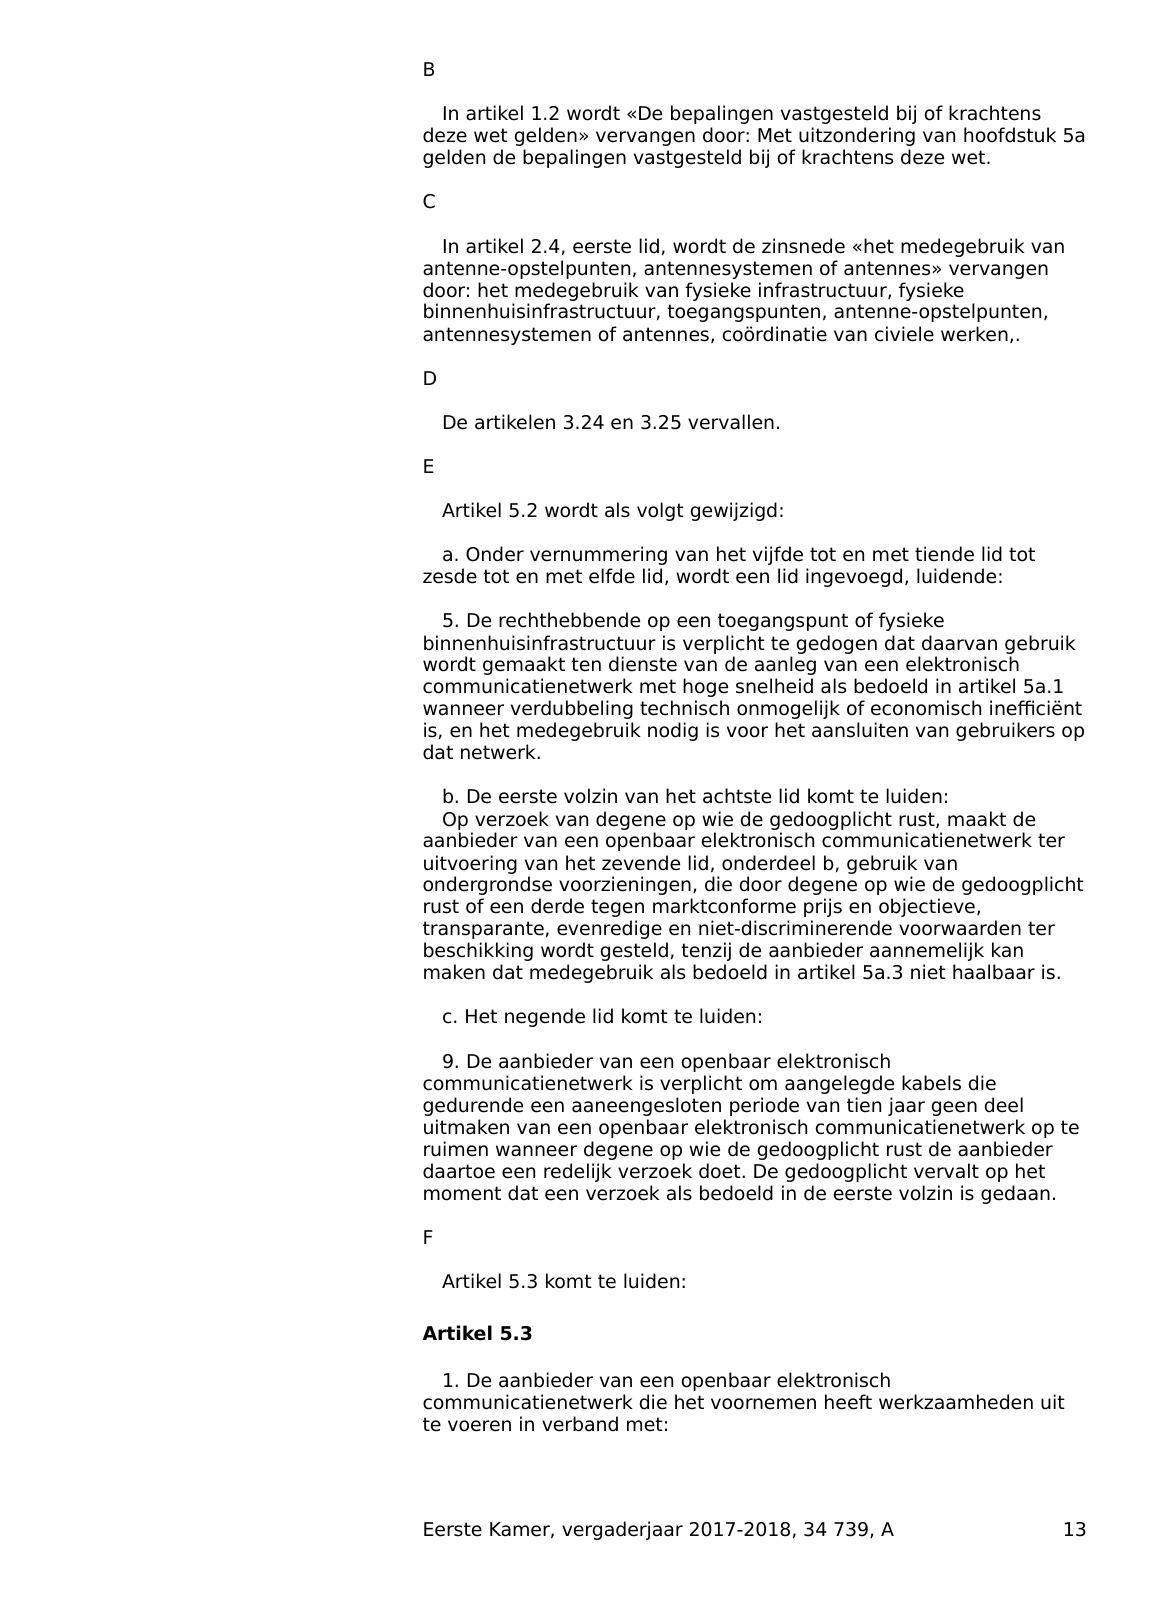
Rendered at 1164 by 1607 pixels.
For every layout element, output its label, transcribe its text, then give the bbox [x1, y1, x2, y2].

subtitle Artikel 5.3 [422, 1323, 1087, 1345]
text Artikel 5.3 komt te luiden: [422, 1271, 1087, 1293]
text Op verzoek van degene op wie de gedoogplicht rust, maakt de aanbieder van een openbaar elektronisch communicatienetwerk ter uitvoering van het zevende lid, onderdeel b, gebruik van ondergrondse voorzieningen, die door degene op wie de gedoogplicht rust of een derde tegen marktconforme prijs en objectieve, transparante, evenredige en niet-discriminerende voorwaarden ter beschikking wordt gesteld, tenzij de aanbieder aannemelijk kan maken dat medegebruik als bedoeld in artikel 5a.3 niet haalbaar is. [422, 808, 1087, 984]
text a. Onder vernummering van het vijfde tot en met tiende lid tot zesde tot en met elfde lid, wordt een lid ingevoegd, luidende: [422, 544, 1087, 588]
text 5. De rechthebbende op een toegangspunt of fysieke binnenhuisinfrastructuur is verplicht te gedogen dat daarvan gebruik wordt gemaakt ten dienste van de aanleg van een elektronisch communicatienetwerk met hoge snelheid als bedoeld in artikel 5a.1 wanneer verdubbeling technisch onmogelijk of economisch inefficiënt is, en het medegebruik nodig is voor het aansluiten van gebruikers op dat netwerk. [422, 610, 1087, 764]
text In artikel 2.4, eerste lid, wordt de zinsnede «het medegebruik van antenne-opstelpunten, antennesystemen of antennes» vervangen door: het medegebruik van fysieke infrastructuur, fysieke binnenhuisinfrastructuur, toegangspunten, antenne-opstelpunten, antennesystemen of antennes, coördinatie van civiele werken,. [422, 236, 1087, 345]
text b. De eerste volzin van het achtste lid komt te luiden: [422, 786, 1087, 808]
text E [422, 456, 1087, 478]
text F [422, 1227, 1087, 1249]
text 9. De aanbieder van een openbaar elektronisch communicatienetwerk is verplicht om aangelegde kabels die gedurende een aaneengesloten periode van tien jaar geen deel uitmaken van een openbaar elektronisch communicatienetwerk op te ruimen wanneer degene op wie de gedoogplicht rust de aanbieder daartoe een redelijk verzoek doet. De gedoogplicht vervalt op het moment dat een verzoek als bedoeld in de eerste volzin is gedaan. [422, 1051, 1087, 1204]
text 1. De aanbieder van een openbaar elektronisch communicatienetwerk die het voornemen heeft werkzaamheden uit te voeren in verband met: [422, 1370, 1087, 1436]
text C [422, 191, 1087, 213]
text B [422, 59, 1087, 81]
text De artikelen 3.24 en 3.25 vervallen. [422, 412, 1087, 434]
text D [422, 368, 1087, 389]
text In artikel 1.2 wordt «De bepalingen vastgesteld bij of krachtens deze wet gelden» vervangen door: Met uitzondering van hoofdstuk 5a gelden de bepalingen vastgesteld bij of krachtens deze wet. [422, 103, 1087, 169]
text c. Het negende lid komt te luiden: [422, 1006, 1087, 1028]
text Artikel 5.2 wordt als volgt gewijzigd: [422, 500, 1087, 522]
